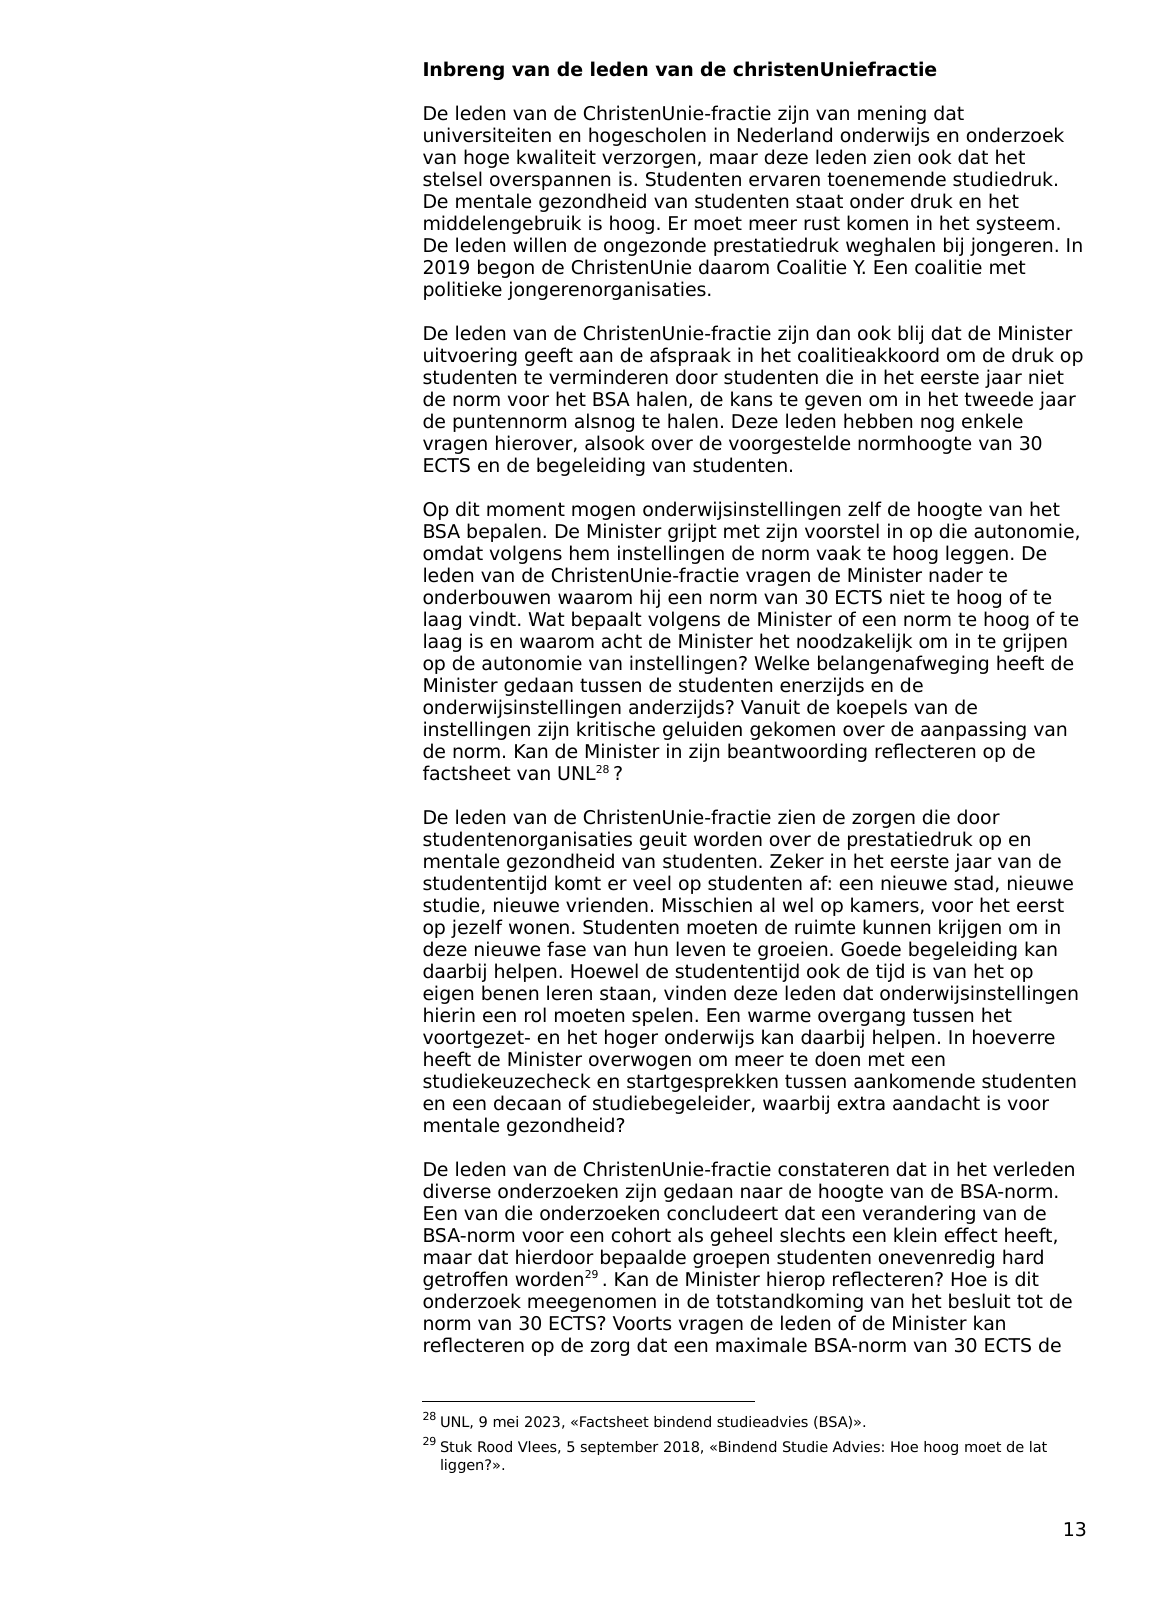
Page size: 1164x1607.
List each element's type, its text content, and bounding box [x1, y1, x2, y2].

text Stuk Rood Vlees, 5 september 2018, «Bindend Studie Advies: Hoe hoog moet de lat liggen?». [422, 1435, 1087, 1474]
text De leden van de ChristenUnie-fractie constateren dat in het verleden diverse onderzoeken zijn gedaan naar de hoogte van de BSA-norm. Een van die onderzoeken concludeert dat een verandering van de BSA-norm voor een cohort als geheel slechts een klein effect heeft, maar dat hierdoor bepaalde groepen studenten onevenredig hard getroffen worden. Kan de Minister hierop reflecteren? Hoe is dit onderzoek meegenomen in de totstandkoming van het besluit tot de norm van 30 ECTS? Voorts vragen de leden of de Minister kan reflecteren op de zorg dat een maximale BSA-norm van 30 ECTS de [422, 1159, 1087, 1357]
text UNL, 9 mei 2023, «Factsheet bindend studieadvies (BSA)». [422, 1410, 1087, 1432]
text De leden van de ChristenUnie-fractie zien de zorgen die door studentenorganisaties geuit worden over de prestatiedruk op en mentale gezondheid van studenten. Zeker in het eerste jaar van de studententijd komt er veel op studenten af: een nieuwe stad, nieuwe studie, nieuwe vrienden. Misschien al wel op kamers, voor het eerst op jezelf wonen. Studenten moeten de ruimte kunnen krijgen om in deze nieuwe fase van hun leven te groeien. Goede begeleiding kan daarbij helpen. Hoewel de studententijd ook de tijd is van het op eigen benen leren staan, vinden deze leden dat onderwijsinstellingen hierin een rol moeten spelen. Een warme overgang tussen het voortgezet- en het hoger onderwijs kan daarbij helpen. In hoeverre heeft de Minister overwogen om meer te doen met een studiekeuzecheck en startgesprekken tussen aankomende studenten en een decaan of studiebegeleider, waarbij extra aandacht is voor mentale gezondheid? [422, 807, 1087, 1137]
text De leden van de ChristenUnie-fractie zijn van mening dat universiteiten en hogescholen in Nederland onderwijs en onderzoek van hoge kwaliteit verzorgen, maar deze leden zien ook dat het stelsel overspannen is. Studenten ervaren toenemende studiedruk. De mentale gezondheid van studenten staat onder druk en het middelengebruik is hoog. Er moet meer rust komen in het systeem. De leden willen de ongezonde prestatiedruk weghalen bij jongeren. In 2019 begon de ChristenUnie daarom Coalitie Y. Een coalitie met politieke jongerenorganisaties. [422, 103, 1087, 301]
text Op dit moment mogen onderwijsinstellingen zelf de hoogte van het BSA bepalen. De Minister grijpt met zijn voorstel in op die autonomie, omdat volgens hem instellingen de norm vaak te hoog leggen. De leden van de ChristenUnie-fractie vragen de Minister nader te onderbouwen waarom hij een norm van 30 ECTS niet te hoog of te laag vindt. Wat bepaalt volgens de Minister of een norm te hoog of te laag is en waarom acht de Minister het noodzakelijk om in te grijpen op de autonomie van instellingen? Welke belangenafweging heeft de Minister gedaan tussen de studenten enerzijds en de onderwijsinstellingen anderzijds? Vanuit de koepels van de instellingen zijn kritische geluiden gekomen over de aanpassing van de norm. Kan de Minister in zijn beantwoording reflecteren op de factsheet van UNL? [422, 499, 1087, 785]
subtitle Inbreng van de leden van de christenUniefractie [422, 59, 1087, 81]
text De leden van de ChristenUnie-fractie zijn dan ook blij dat de Minister uitvoering geeft aan de afspraak in het coalitieakkoord om de druk op studenten te verminderen door studenten die in het eerste jaar niet de norm voor het BSA halen, de kans te geven om in het tweede jaar de puntennorm alsnog te halen. Deze leden hebben nog enkele vragen hierover, alsook over de voorgestelde normhoogte van 30 ECTS en de begeleiding van studenten. [422, 323, 1087, 477]
